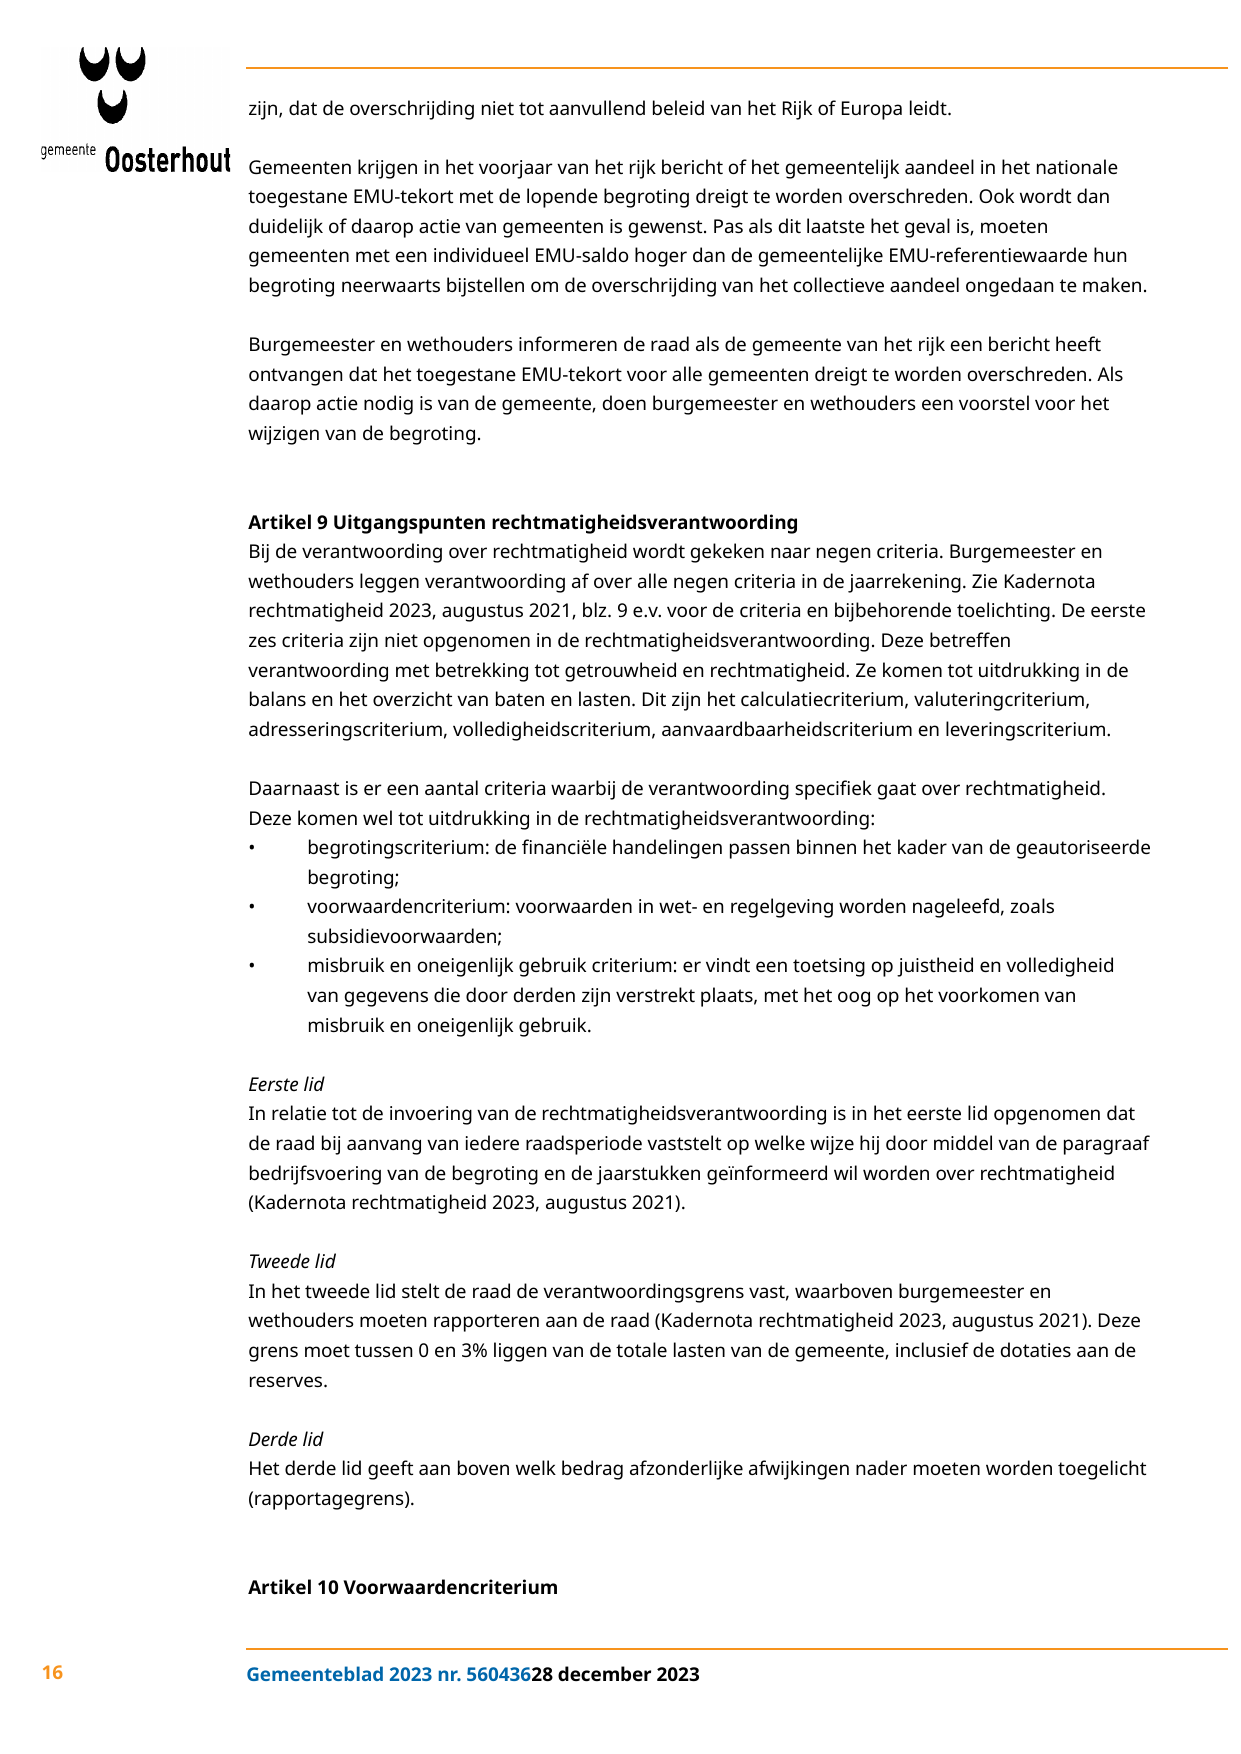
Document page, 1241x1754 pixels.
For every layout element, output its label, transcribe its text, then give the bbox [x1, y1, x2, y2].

text Daarnaast is er een aantal criteria waarbij de verantwoording specifiek gaat over rechtmatigheid. Deze komen wel tot uitdrukking in de rechtmatigheidsverantwoording: [248, 775, 1152, 831]
text Artikel 9 Uitgangspunten rechtmatigheidsverantwoording [248, 509, 1152, 535]
text Derde lid [248, 1426, 1152, 1452]
text Eerste lid [248, 1071, 1152, 1097]
text Tweede lid [248, 1248, 1152, 1274]
picture [41, 47, 231, 172]
text Artikel 10 Voorwaardencriterium [248, 1574, 1152, 1600]
text Burgemeester en wethouders informeren de raad als de gemeente van het rijk een bericht heeft ontvangen dat het toegestane EMU-tekort voor alle gemeenten dreigt te worden overschreden. Als daarop actie nodig is van de gemeente, doen burgemeester en wethouders een voorstel voor het wijzigen van de begroting. [248, 331, 1152, 446]
list misbruik en oneigenlijk gebruik criterium: er vindt een toetsing op juistheid en volledigheid van gegevens die door derden zijn verstrekt plaats, met het oog op het voorkomen van misbruik en oneigenlijk gebruik. [248, 953, 1152, 1038]
list begrotingscriterium: de financiële handelingen passen binnen het kader van de geautoriseerde begroting; [248, 834, 1152, 890]
text Bij de verantwoording over rechtmatigheid wordt gekeken naar negen criteria. Burgemeester en wethouders leggen verantwoording af over alle negen criteria in de jaarrekening. Zie Kadernota rechtmatigheid 2023, augustus 2021, blz. 9 e.v. voor de criteria en bijbehorende toelichting. De eerste zes criteria zijn niet opgenomen in de rechtmatigheidsverantwoording. Deze betreffen verantwoording met betrekking tot getrouwheid en rechtmatigheid. Ze komen tot uitdrukking in de balans en het overzicht van baten en lasten. Dit zijn het calculatiecriterium, valuteringcriterium, adresseringscriterium, volledigheidscriterium, aanvaardbaarheidscriterium en leveringscriterium. [248, 538, 1152, 742]
text zijn, dat de overschrijding niet tot aanvullend beleid van het Rijk of Europa leidt. [248, 95, 1152, 121]
text Gemeenten krijgen in het voorjaar van het rijk bericht of het gemeentelijk aandeel in het nationale toegestane EMU-tekort met de lopende begroting dreigt te worden overschreden. Ook wordt dan duidelijk of daarop actie van gemeenten is gewenst. Pas als dit laatste het geval is, moeten gemeenten met een individueel EMU-saldo hoger dan de gemeentelijke EMU-referentiewaarde hun begroting neerwaarts bijstellen om de overschrijding van het collectieve aandeel ongedaan te maken. [248, 154, 1152, 298]
list voorwaardencriterium: voorwaarden in wet- en regelgeving worden nageleefd, zoals subsidievoorwaarden; [248, 893, 1152, 949]
text In relatie tot de invoering van de rechtmatigheidsverantwoording is in het eerste lid opgenomen dat de raad bij aanvang van iedere raadsperiode vaststelt op welke wijze hij door middel van de paragraaf bedrijfsvoering van de begroting en de jaarstukken geïnformeerd wil worden over rechtmatigheid (Kadernota rechtmatigheid 2023, augustus 2021). [248, 1101, 1152, 1215]
text Het derde lid geeft aan boven welk bedrag afzonderlijke afwijkingen nader moeten worden toegelicht (rapportagegrens). [248, 1456, 1152, 1511]
text In het tweede lid stelt de raad de verantwoordingsgrens vast, waarboven burgemeester en wethouders moeten rapporteren aan de raad (Kadernota rechtmatigheid 2023, augustus 2021). Deze grens moet tussen 0 en 3% liggen van de totale lasten van de gemeente, inclusief de dotaties aan de reserves. [248, 1278, 1152, 1393]
